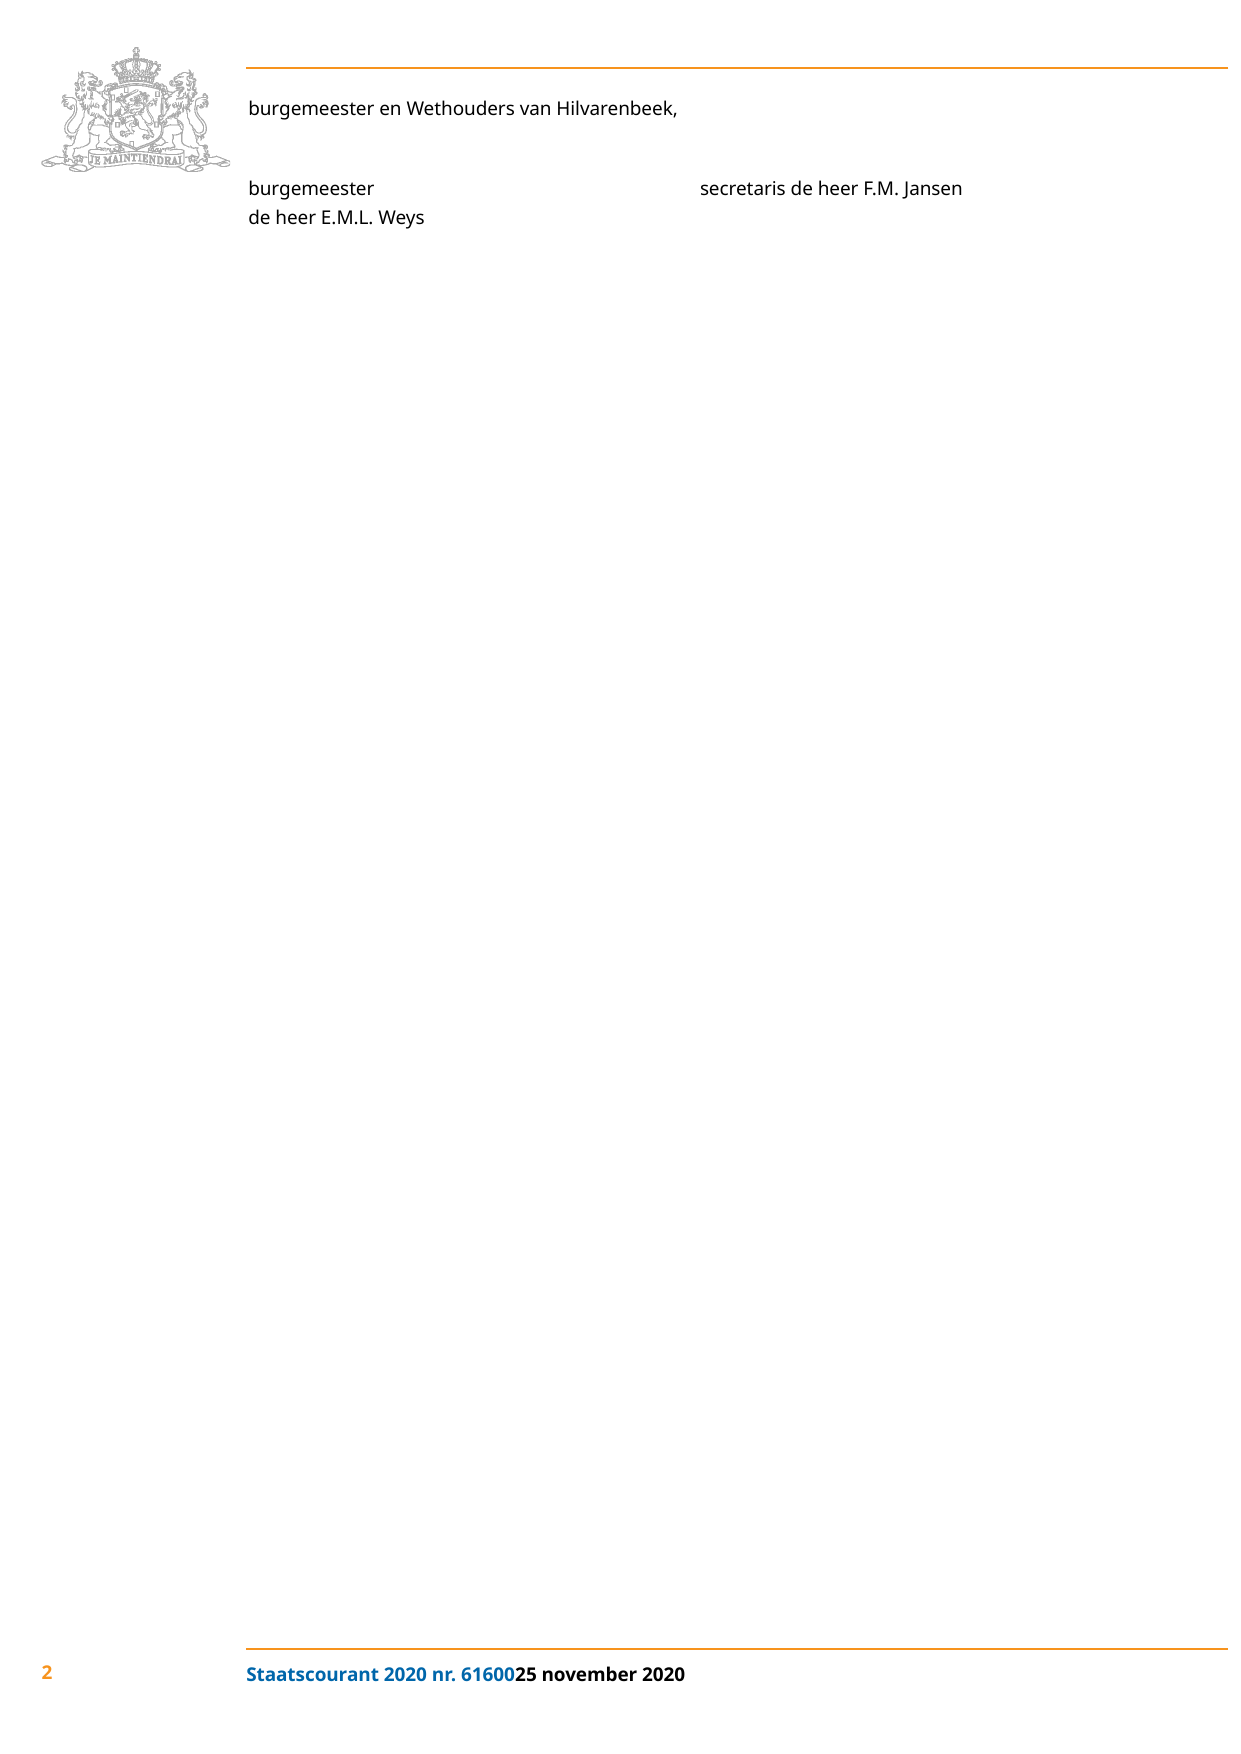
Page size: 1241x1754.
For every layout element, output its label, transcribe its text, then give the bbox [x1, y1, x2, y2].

table_header burgemeester de heer E.M.L. Weys [248, 175, 700, 230]
table_header secretaris de heer F.M. Jansen [700, 175, 1152, 230]
text burgemeester en Wethouders van Hilvarenbeek, [248, 95, 1152, 121]
picture [41, 47, 231, 172]
